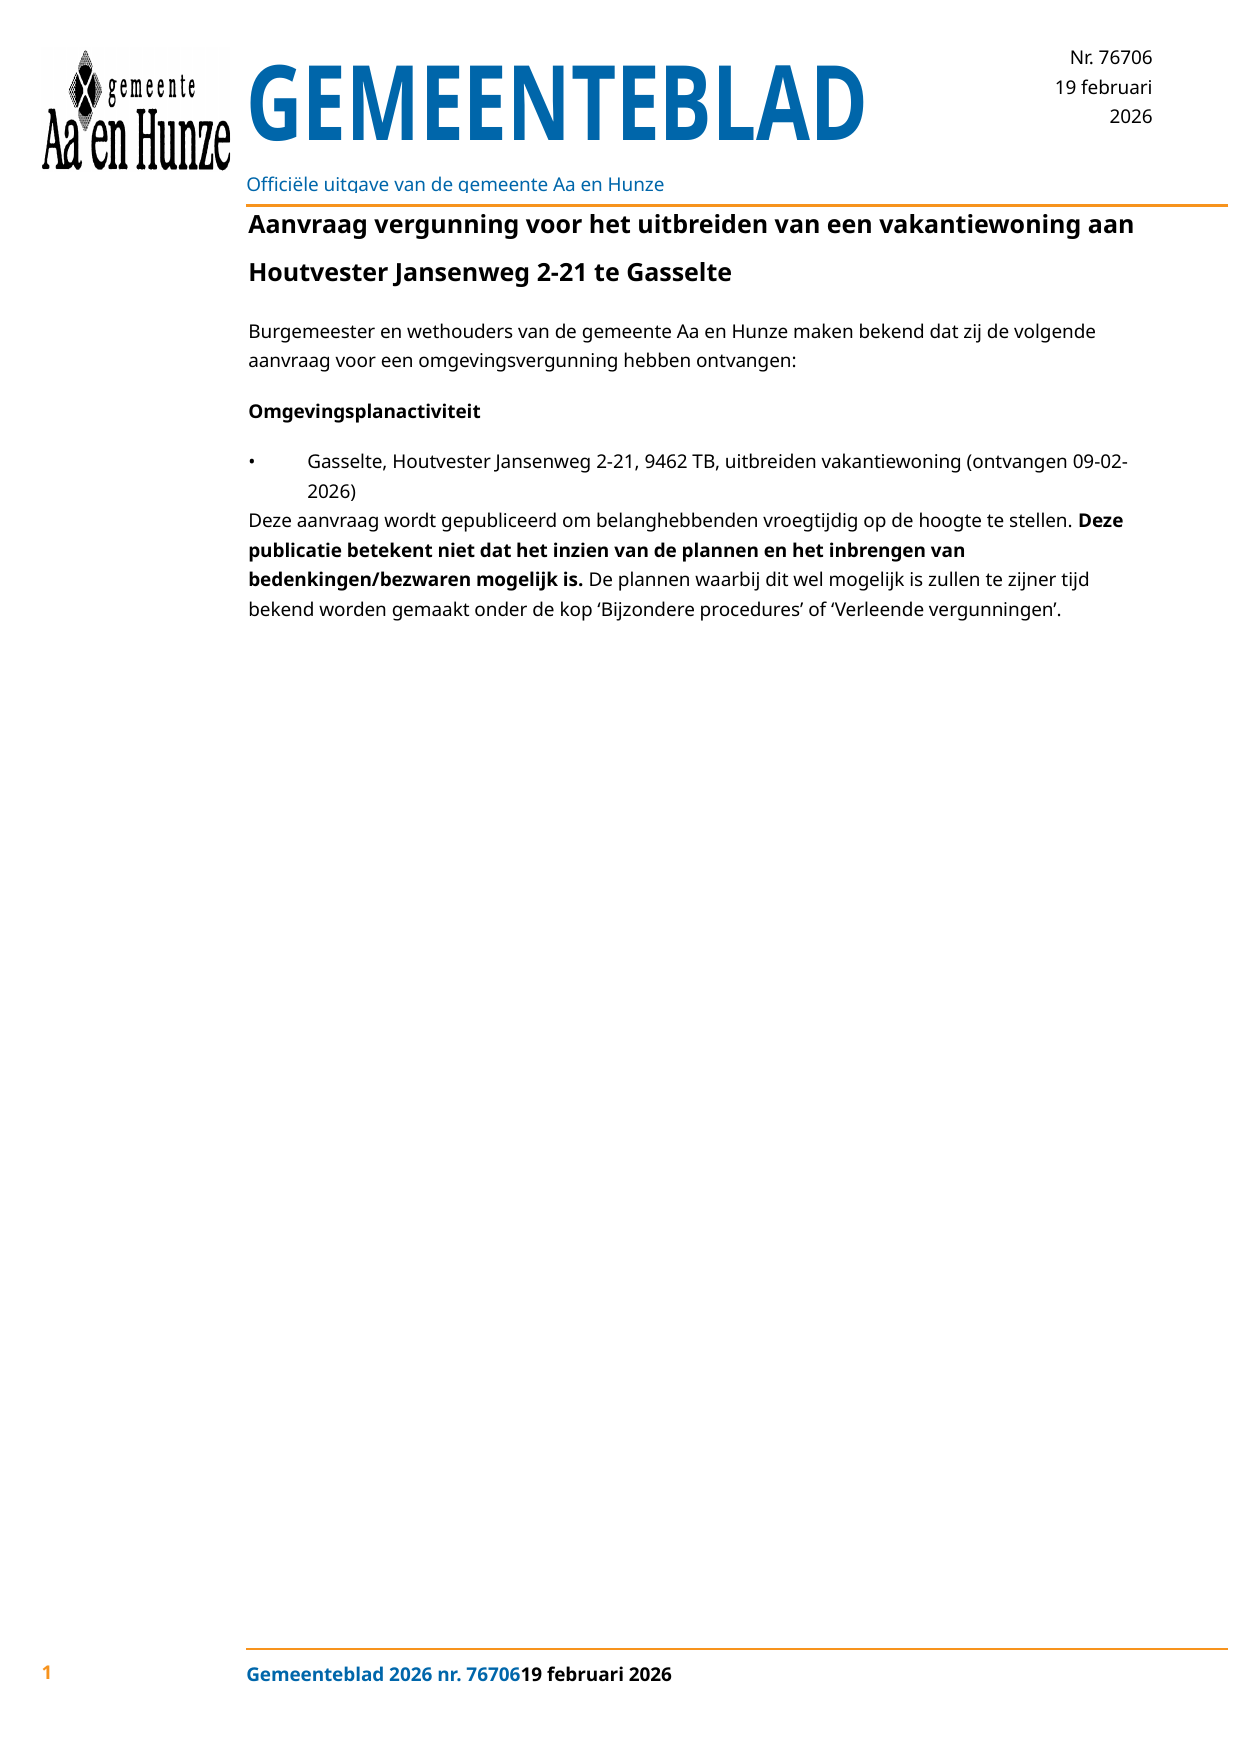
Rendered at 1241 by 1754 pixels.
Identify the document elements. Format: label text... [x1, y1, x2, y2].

picture [41, 47, 231, 172]
list Gasselte, Houtvester Jansenweg 2-21, 9462 TB, uitbreiden vakantiewoning (ontvangen 09-02-2026) [248, 448, 1152, 504]
text Aanvraag vergunning voor het uitbreiden van een vakantiewoning aan Houtvester Jansenweg 2-21 te Gasselte [248, 207, 1152, 288]
text Burgemeester en wethouders van de gemeente Aa en Hunze maken bekend dat zij de volgende aanvraag voor een omgevingsvergunning hebben ontvangen: [248, 318, 1152, 373]
text Omgevingsplanactiviteit [248, 398, 1152, 424]
text Deze aanvraag wordt gepubliceerd om belanghebbenden vroegtijdig op de hoogte te stellen. Deze publicatie betekent niet dat het inzien van de plannen en het inbrengen van bedenkingen/bezwaren mogelijk is. De plannen waarbij dit wel mogelijk is zullen te zijner tijd bekend worden gemaakt onder de kop ‘Bijzondere procedures’ of ‘Verleende vergunningen’. [248, 507, 1152, 622]
